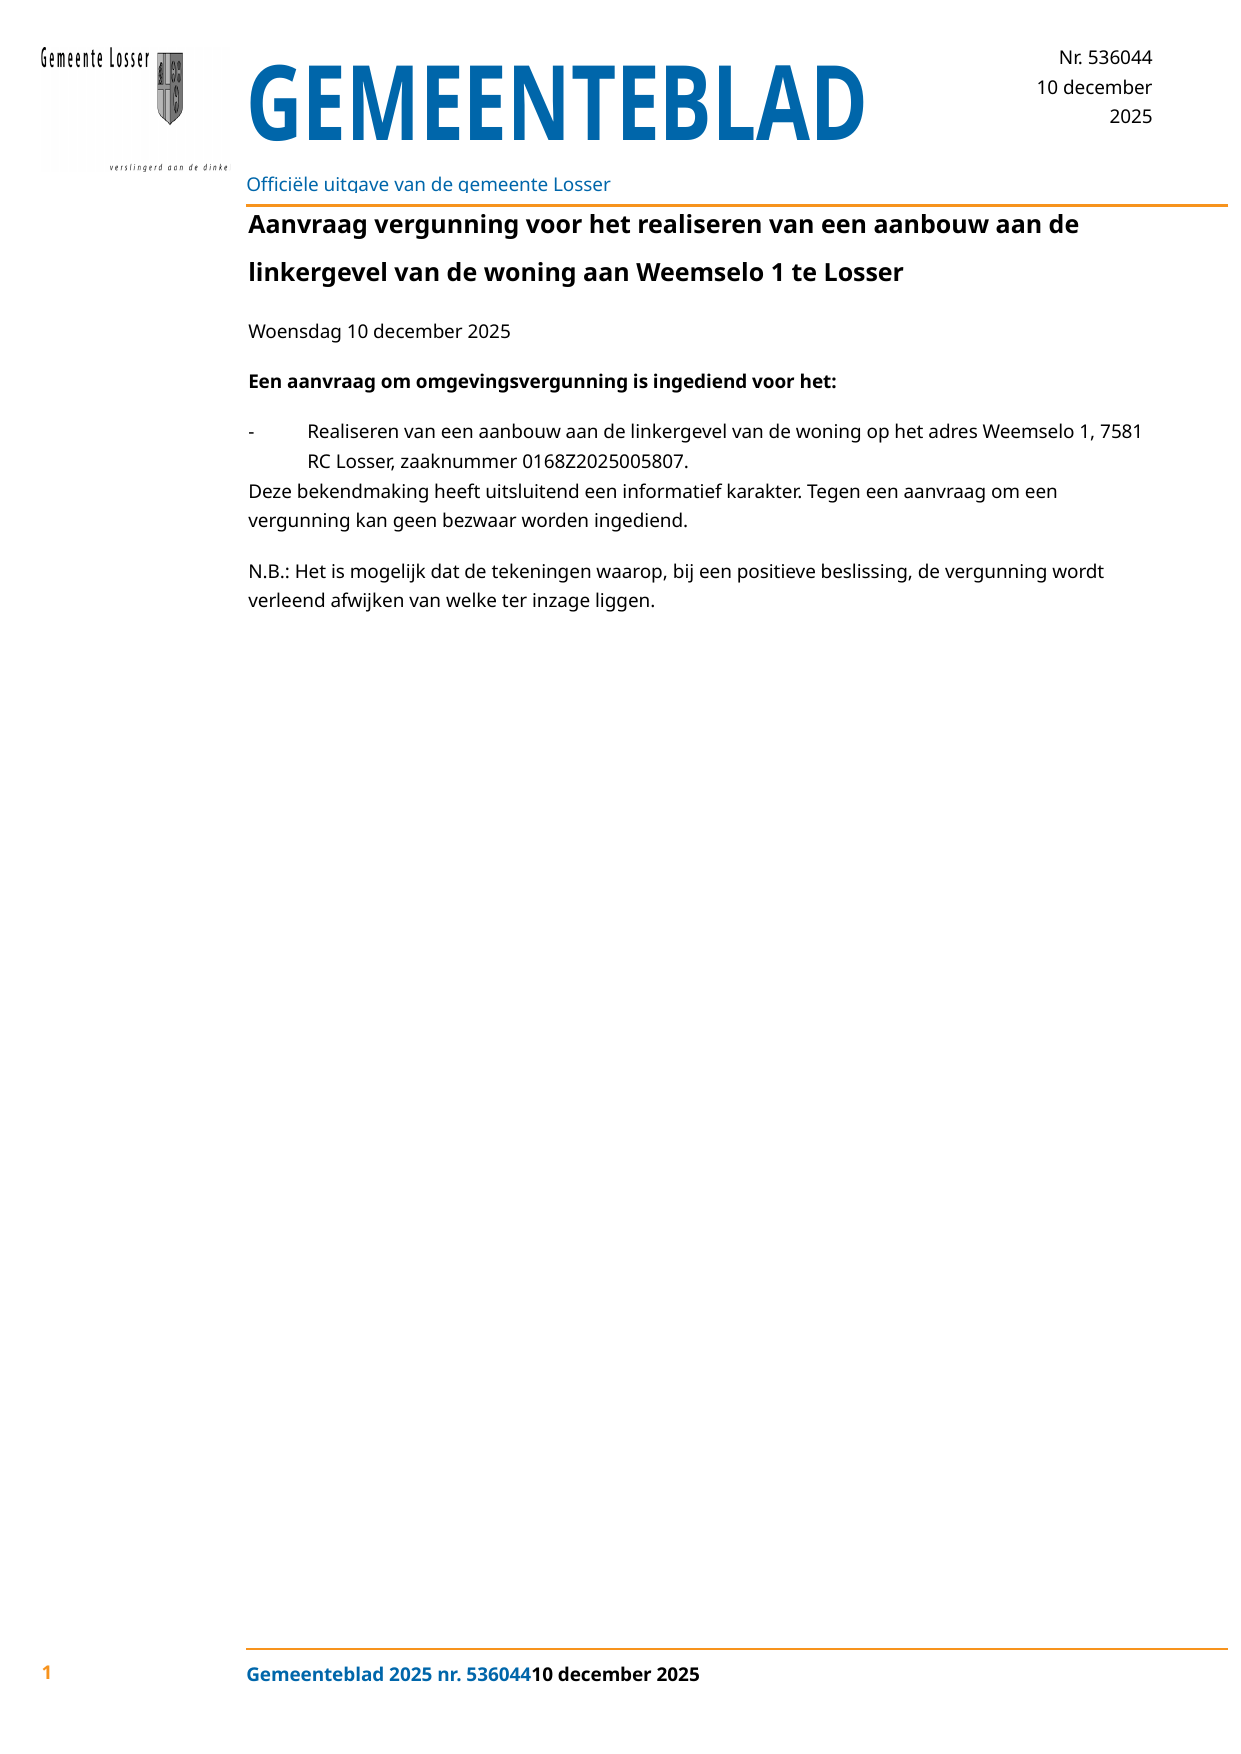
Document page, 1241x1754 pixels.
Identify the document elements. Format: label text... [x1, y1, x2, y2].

text Deze bekendmaking heeft uitsluitend een informatief karakter. Tegen een aanvraag om een vergunning kan geen bezwaar worden ingediend. [248, 478, 1152, 533]
text Aanvraag vergunning voor het realiseren van een aanbouw aan de linkergevel van de woning aan Weemselo 1 te Losser [248, 207, 1152, 288]
text Een aanvraag om omgevingsvergunning is ingediend voor het: [248, 368, 1152, 394]
text Woensdag 10 december 2025 [248, 318, 1152, 344]
picture [41, 47, 231, 172]
list Realiseren van een aanbouw aan de linkergevel van de woning op het adres Weemselo 1, 7581 RC Losser, zaaknummer 0168Z2025005807. [248, 419, 1152, 474]
text N.B.: Het is mogelijk dat de tekeningen waarop, bij een positieve beslissing, de vergunning wordt verleend afwijken van welke ter inzage liggen. [248, 558, 1152, 613]
